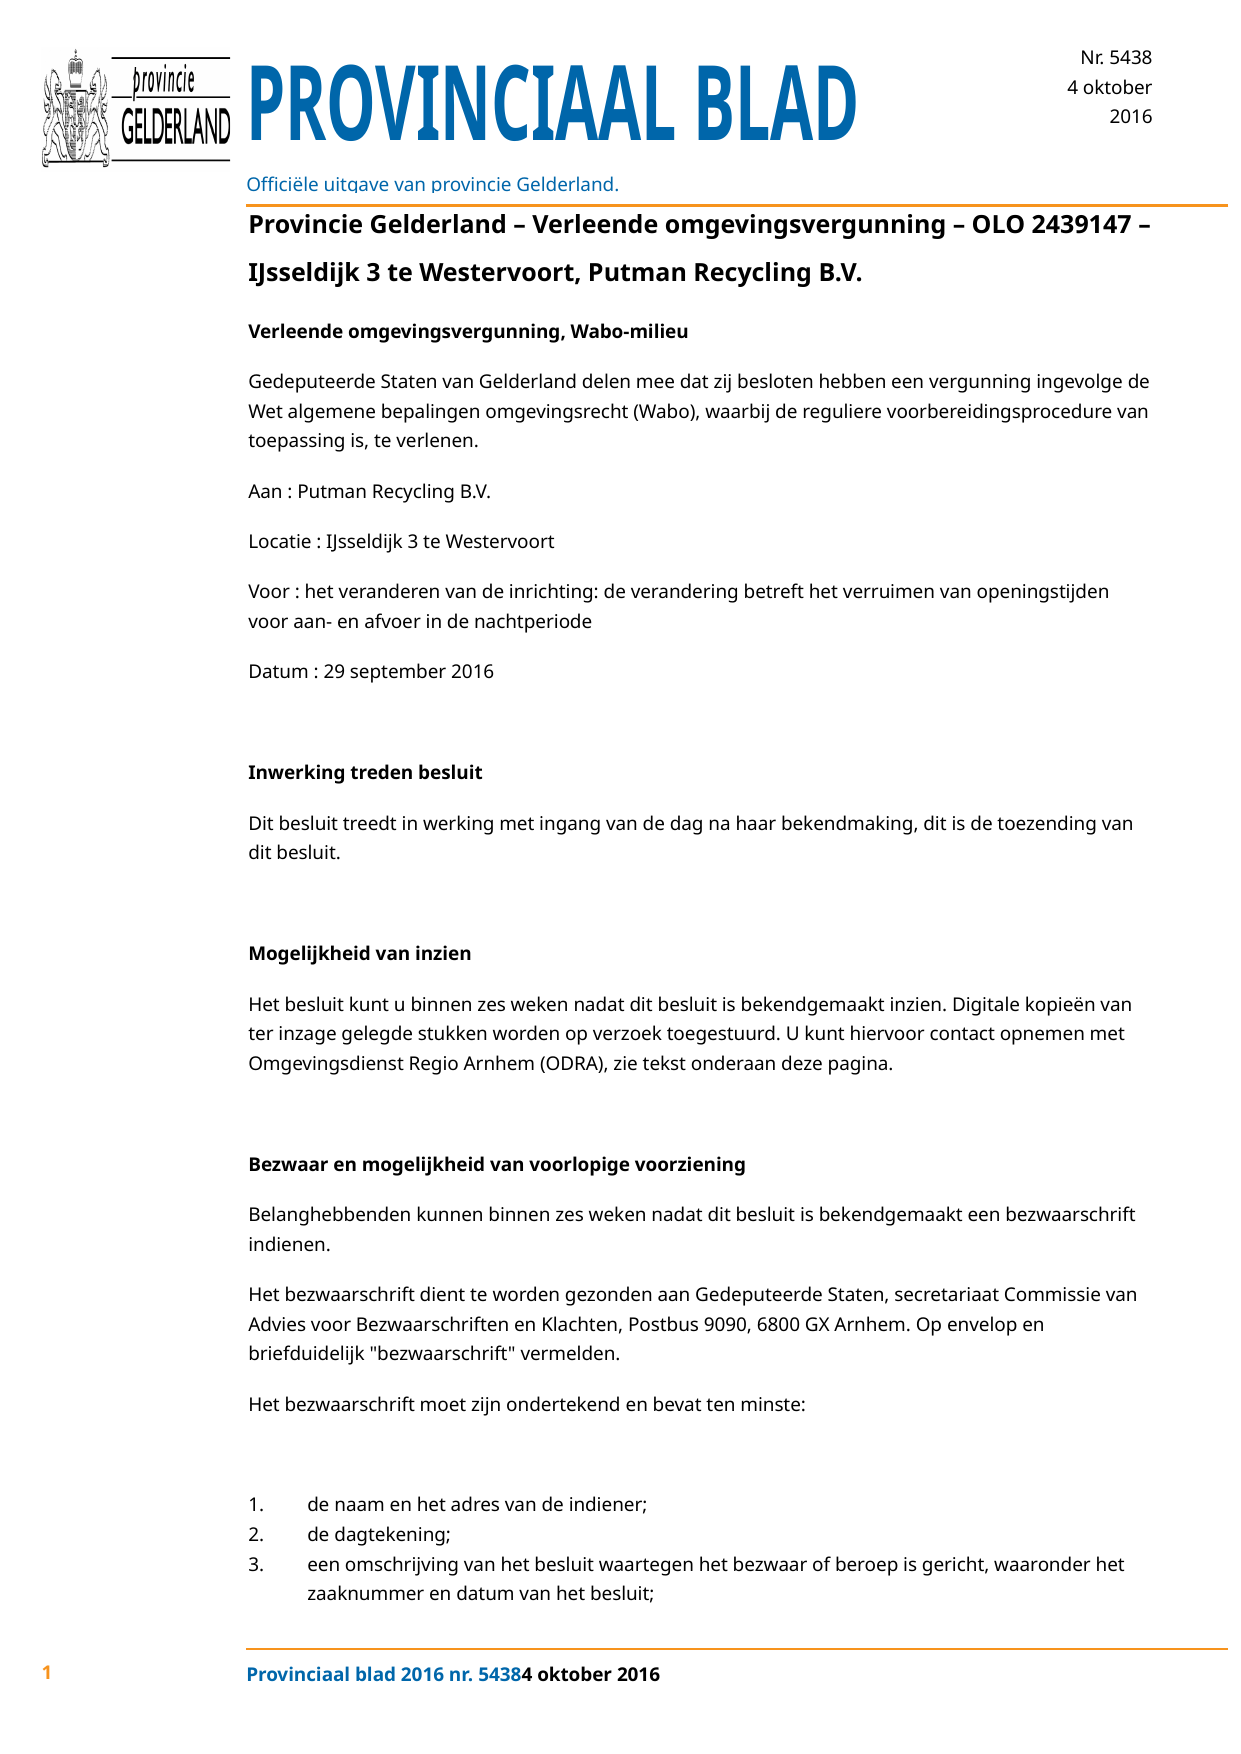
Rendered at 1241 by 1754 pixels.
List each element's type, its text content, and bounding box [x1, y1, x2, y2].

list een omschrijving van het besluit waartegen het bezwaar of beroep is gericht, waaronder het zaaknummer en datum van het besluit; [248, 1551, 1152, 1606]
text Mogelijkheid van inzien [248, 940, 1152, 966]
text Provincie Gelderland – Verleende omgevingsvergunning – OLO 2439147 – IJsseldijk 3 te Westervoort, Putman Recycling B.V. [248, 207, 1152, 288]
text Verleende omgevingsvergunning, Wabo-milieu [248, 318, 1152, 344]
text Voor : het veranderen van de inrichting: de verandering betreft het verruimen van openingstijden voor aan- en afvoer in de nachtperiode [248, 579, 1152, 634]
text Locatie : IJsseldijk 3 te Westervoort [248, 528, 1152, 554]
text Dit besluit treedt in werking met ingang van de dag na haar bekendmaking, dit is de toezending van dit besluit. [248, 810, 1152, 865]
text Aan : Putman Recycling B.V. [248, 478, 1152, 504]
text Datum : 29 september 2016 [248, 659, 1152, 684]
text Het bezwaarschrift moet zijn ondertekend en bevat ten minste: [248, 1391, 1152, 1417]
list de naam en het adres van de indiener; [248, 1492, 1152, 1517]
text Het bezwaarschrift dient te worden gezonden aan Gedeputeerde Staten, secretariaat Commissie van Advies voor Bezwaarschriften en Klachten, Postbus 9090, 6800 GX Arnhem. Op envelop en briefduidelijk "bezwaarschrift" vermelden. [248, 1281, 1152, 1366]
text Inwerking treden besluit [248, 759, 1152, 785]
text Bezwaar en mogelijkheid van voorlopige voorziening [248, 1151, 1152, 1177]
text Gedeputeerde Staten van Gelderland delen mee dat zij besloten hebben een vergunning ingevolge de Wet algemene bepalingen omgevingsrecht (Wabo), waarbij de reguliere voorbereidingsprocedure van toepassing is, te verlenen. [248, 368, 1152, 453]
text Het besluit kunt u binnen zes weken nadat dit besluit is bekendgemaakt inzien. Digitale kopieën van ter inzage gelegde stukken worden op verzoek toegestuurd. U kunt hiervoor contact opnemen met Omgevingsdienst Regio Arnhem (ODRA), zie tekst onderaan deze pagina. [248, 991, 1152, 1076]
picture [41, 47, 231, 172]
list de dagtekening; [248, 1521, 1152, 1547]
text Belanghebbenden kunnen binnen zes weken nadat dit besluit is bekendgemaakt een bezwaarschrift indienen. [248, 1201, 1152, 1257]
